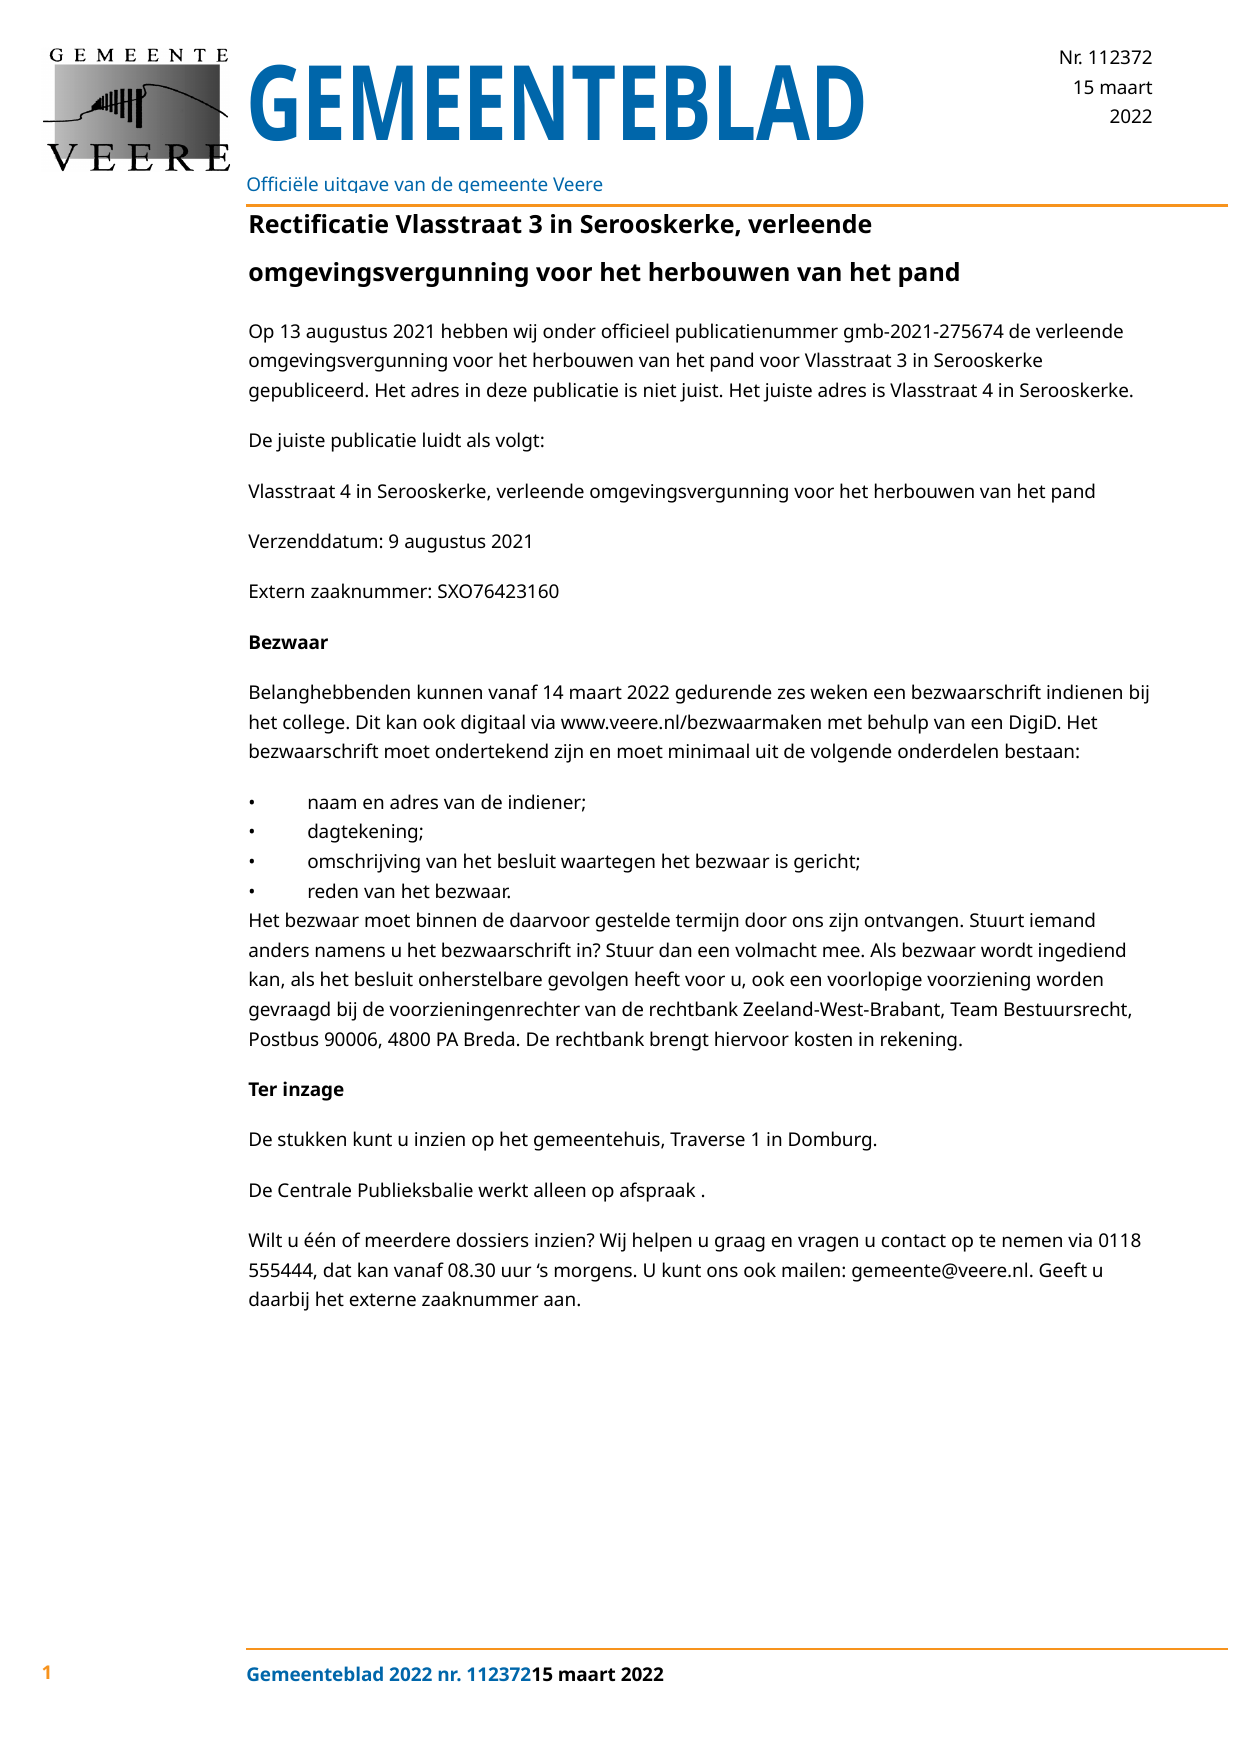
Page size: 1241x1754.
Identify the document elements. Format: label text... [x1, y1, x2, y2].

text Belanghebbenden kunnen vanaf 14 maart 2022 gedurende zes weken een bezwaarschrift indienen bij het college. Dit kan ook digitaal via www.veere.nl/bezwaarmaken met behulp van een DigiD. Het bezwaarschrift moet ondertekend zijn en moet minimaal uit de volgende onderdelen bestaan: [248, 679, 1152, 764]
list dagtekening; [248, 819, 1152, 844]
text De juiste publicatie luidt als volgt: [248, 427, 1152, 453]
text Op 13 augustus 2021 hebben wij onder officieel publicatienummer gmb-2021-275674 de verleende omgevingsvergunning voor het herbouwen van het pand voor Vlasstraat 3 in Serooskerke gepubliceerd. Het adres in deze publicatie is niet juist. Het juiste adres is Vlasstraat 4 in Serooskerke. [248, 318, 1152, 403]
list reden van het bezwaar. [248, 878, 1152, 904]
text Extern zaaknummer: SXO76423160 [248, 579, 1152, 604]
text Bezwaar [248, 629, 1152, 655]
text Verzenddatum: 9 augustus 2021 [248, 528, 1152, 554]
list naam en adres van de indiener; [248, 789, 1152, 815]
text Wilt u één of meerdere dossiers inzien? Wij helpen u graag en vragen u contact op te nemen via 0118 555444, dat kan vanaf 08.30 uur ‘s morgens. U kunt ons ook mailen: gemeente@veere.nl. Geeft u daarbij het externe zaaknummer aan. [248, 1227, 1152, 1312]
text Rectificatie Vlasstraat 3 in Serooskerke, verleende omgevingsvergunning voor het herbouwen van het pand [248, 207, 1152, 288]
text Het bezwaar moet binnen de daarvoor gestelde termijn door ons zijn ontvangen. Stuurt iemand anders namens u het bezwaarschrift in? Stuur dan een volmacht mee. Als bezwaar wordt ingediend kan, als het besluit onherstelbare gevolgen heeft voor u, ook een voorlopige voorziening worden gevraagd bij de voorzieningenrechter van de rechtbank Zeeland-West-Brabant, Team Bestuursrecht, Postbus 90006, 4800 PA Breda. De rechtbank brengt hiervoor kosten in rekening. [248, 907, 1152, 1052]
text Vlasstraat 4 in Serooskerke, verleende omgevingsvergunning voor het herbouwen van het pand [248, 478, 1152, 504]
text De Centrale Publieksbalie werkt alleen op afspraak . [248, 1177, 1152, 1203]
list omschrijving van het besluit waartegen het bezwaar is gericht; [248, 848, 1152, 874]
picture [41, 47, 231, 172]
text Ter inzage [248, 1076, 1152, 1102]
text De stukken kunt u inzien op het gemeentehuis, Traverse 1 in Domburg. [248, 1127, 1152, 1152]
